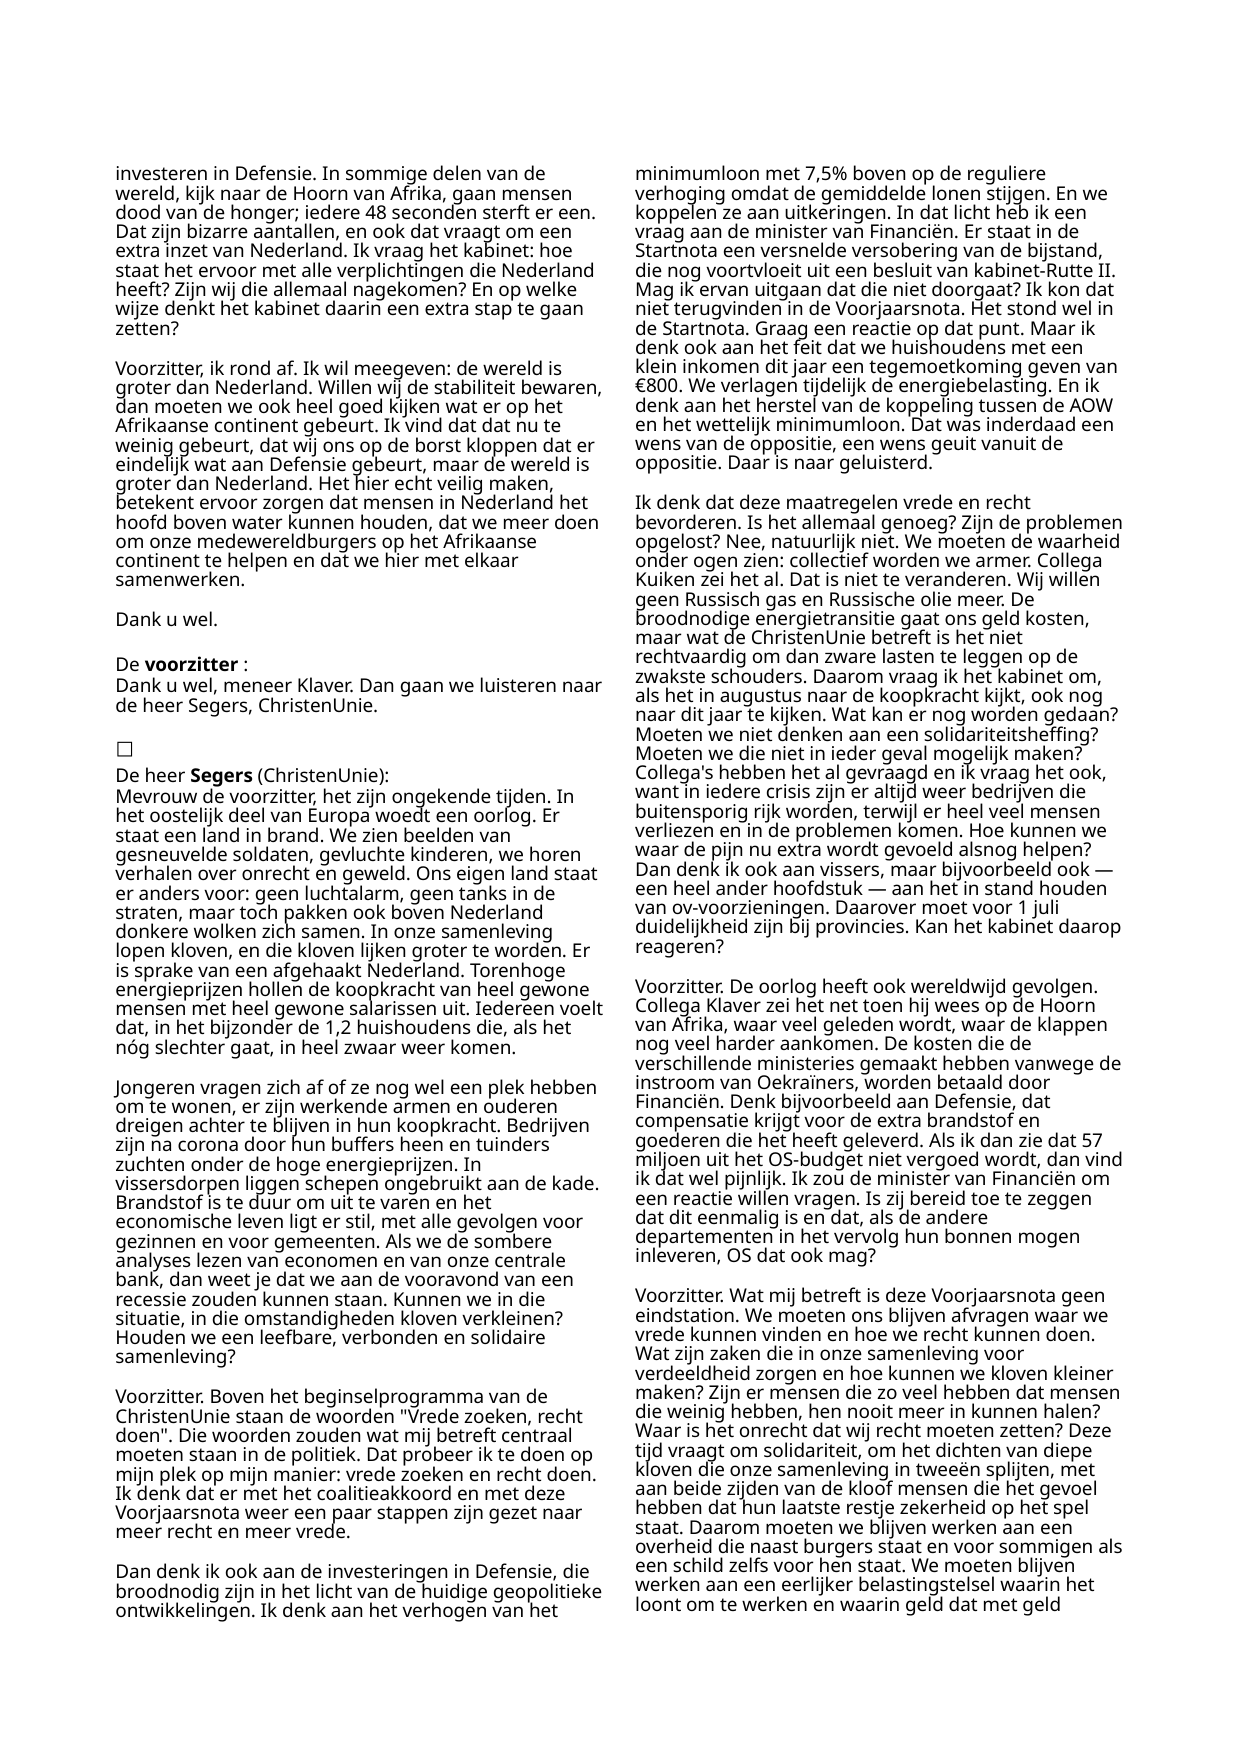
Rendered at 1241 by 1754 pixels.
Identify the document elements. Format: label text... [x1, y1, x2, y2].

text Dan denk ik ook aan de investeringen in Defensie, die broodnodig zijn in het licht van de huidige geopolitieke ontwikkelingen. Ik denk aan het verhogen van het [115, 1563, 605, 1621]
text Mevrouw de voorzitter, het zijn ongekende tijden. In het oostelijk deel van Europa woedt een oorlog. Er staat een land in brand. We zien beelden van gesneuvelde soldaten, gevluchte kinderen, we horen verhalen over onrecht en geweld. Ons eigen land staat er anders voor: geen luchtalarm, geen tanks in de straten, maar toch pakken ook boven Nederland donkere wolken zich samen. In onze samenleving lopen kloven, en die kloven lijken groter te worden. Er is sprake van een afgehaakt Nederland. Torenhoge energieprijzen hollen de koopkracht van heel gewone mensen met heel gewone salarissen uit. Iedereen voelt dat, in het bijzonder de 1,2 huishoudens die, als het nóg slechter gaat, in heel zwaar weer komen. [115, 788, 605, 1058]
text Jongeren vragen zich af of ze nog wel een plek hebben om te wonen, er zijn werkende armen en ouderen dreigen achter te blijven in hun koopkracht. Bedrijven zijn na corona door hun buffers heen en tuinders zuchten onder de hoge energieprijzen. In vissersdorpen liggen schepen ongebruikt aan de kade. Brandstof is te duur om uit te varen en het economische leven ligt er stil, met alle gevolgen voor gezinnen en voor gemeenten. Als we de sombere analyses lezen van economen en van onze centrale bank, dan weet je dat we aan de vooravond van een recessie zouden kunnen staan. Kunnen we in die situatie, in die omstandigheden kloven verkleinen? Houden we een leefbare, verbonden en solidaire samenleving? [115, 1079, 605, 1368]
text Dank u wel. [115, 611, 605, 631]
text Dank u wel, meneer Klaver. Dan gaan we luisteren naar de heer Segers, ChristenUnie. [115, 677, 605, 716]
text De heer Segers (ChristenUnie): [115, 762, 605, 788]
text Ik denk dat deze maatregelen vrede en recht bevorderen. Is het allemaal genoeg? Zijn de problemen opgelost? Nee, natuurlijk niet. We moeten de waarheid onder ogen zien: collectief worden we armer. Collega Kuiken zei het al. Dat is niet te veranderen. Wij willen geen Russisch gas en Russische olie meer. De broodnodige energietransitie gaat ons geld kosten, maar wat de ChristenUnie betreft is het niet rechtvaardig om dan zware lasten te leggen op de zwakste schouders. Daarom vraag ik het kabinet om, als het in augustus naar de koopkracht kijkt, ook nog naar dit jaar te kijken. Wat kan er nog worden gedaan? Moeten we niet denken aan een solidariteitsheffing? Moeten we die niet in ieder geval mogelijk maken? Collega's hebben het al gevraagd en ik vraag het ook, want in iedere crisis zijn er altijd weer bedrijven die buitensporig rijk worden, terwijl er heel veel mensen verliezen en in de problemen komen. Hoe kunnen we waar de pijn nu extra wordt gevoeld alsnog helpen? Dan denk ik ook aan vissers, maar bijvoorbeeld ook — een heel ander hoofdstuk — aan het in stand houden van ov-voorzieningen. Daarover moet voor 1 juli duidelijkheid zijn bij provincies. Kan het kabinet daarop reageren? [635, 494, 1125, 957]
text minimumloon met 7,5% boven op de reguliere verhoging omdat de gemiddelde lonen stijgen. En we koppelen ze aan uitkeringen. In dat licht heb ik een vraag aan de minister van Financiën. Er staat in de Startnota een versnelde versobering van de bijstand, die nog voortvloeit uit een besluit van kabinet-Rutte II. Mag ik ervan uitgaan dat die niet doorgaat? Ik kon dat niet terugvinden in de Voorjaarsnota. Het stond wel in de Startnota. Graag een reactie op dat punt. Maar ik denk ook aan het feit dat we huishoudens met een klein inkomen dit jaar een tegemoetkoming geven van €800. We verlagen tijdelijk de energiebelasting. En ik denk aan het herstel van de koppeling tussen de AOW en het wettelijk minimumloon. Dat was inderdaad een wens van de oppositie, een wens geuit vanuit de oppositie. Daar is naar geluisterd. [635, 165, 1125, 474]
text Voorzitter. Boven het beginselprogramma van de ChristenUnie staan de woorden "Vrede zoeken, recht doen". Die woorden zouden wat mij betreft centraal moeten staan in de politiek. Dat probeer ik te doen op mijn plek op mijn manier: vrede zoeken en recht doen. Ik denk dat er met het coalitieakkoord en met deze Voorjaarsnota weer een paar stappen zijn gezet naar meer recht en meer vrede. [115, 1388, 605, 1543]
text Voorzitter, ik rond af. Ik wil meegeven: de wereld is groter dan Nederland. Willen wij de stabiliteit bewaren, dan moeten we ook heel goed kijken wat er op het Afrikaanse continent gebeurt. Ik vind dat dat nu te weinig gebeurt, dat wij ons op de borst kloppen dat er eindelijk wat aan Defensie gebeurt, maar de wereld is groter dan Nederland. Het hier echt veilig maken, betekent ervoor zorgen dat mensen in Nederland het hoofd boven water kunnen houden, dat we meer doen om onze medewereldburgers op het Afrikaanse continent te helpen en dat we hier met elkaar samenwerken. [115, 359, 605, 591]
text De voorzitter : [115, 652, 605, 677]
text Voorzitter. De oorlog heeft ook wereldwijd gevolgen. Collega Klaver zei het net toen hij wees op de Hoorn van Afrika, waar veel geleden wordt, waar de klappen nog veel harder aankomen. De kosten die de verschillende ministeries gemaakt hebben vanwege de instroom van Oekraïners, worden betaald door Financiën. Denk bijvoorbeeld aan Defensie, dat compensatie krijgt voor de extra brandstof en goederen die het heeft geleverd. Als ik dan zie dat 57 miljoen uit het OS-budget niet vergoed wordt, dan vind ik dat wel pijnlijk. Ik zou de minister van Financiën om een reactie willen vragen. Is zij bereid toe te zeggen dat dit eenmalig is en dat, als de andere departementen in het vervolg hun bonnen mogen inleveren, OS dat ook mag? [635, 978, 1125, 1267]
text Voorzitter. Wat mij betreft is deze Voorjaarsnota geen eindstation. We moeten ons blijven afvragen waar we vrede kunnen vinden en hoe we recht kunnen doen. Wat zijn zaken die in onze samenleving voor verdeeldheid zorgen en hoe kunnen we kloven kleiner maken? Zijn er mensen die zo veel hebben dat mensen die weinig hebben, hen nooit meer in kunnen halen? Waar is het onrecht dat wij recht moeten zetten? Deze tijd vraagt om solidariteit, om het dichten van diepe kloven die onze samenleving in tweeën splijten, met aan beide zijden van de kloof mensen die het gevoel hebben dat hun laatste restje zekerheid op het spel staat. Daarom moeten we blijven werken aan een overheid die naast burgers staat en voor sommigen als een schild zelfs voor hen staat. We moeten blijven werken aan een eerlijker belastingstelsel waarin het loont om te werken en waarin geld dat met geld [635, 1287, 1125, 1615]
text ⬜ [115, 737, 605, 762]
text investeren in Defensie. In sommige delen van de wereld, kijk naar de Hoorn van Afrika, gaan mensen dood van de honger; iedere 48 seconden sterft er een. Dat zijn bizarre aantallen, en ook dat vraagt om een extra inzet van Nederland. Ik vraag het kabinet: hoe staat het ervoor met alle verplichtingen die Nederland heeft? Zijn wij die allemaal nagekomen? En op welke wijze denkt het kabinet daarin een extra stap te gaan zetten? [115, 165, 605, 339]
